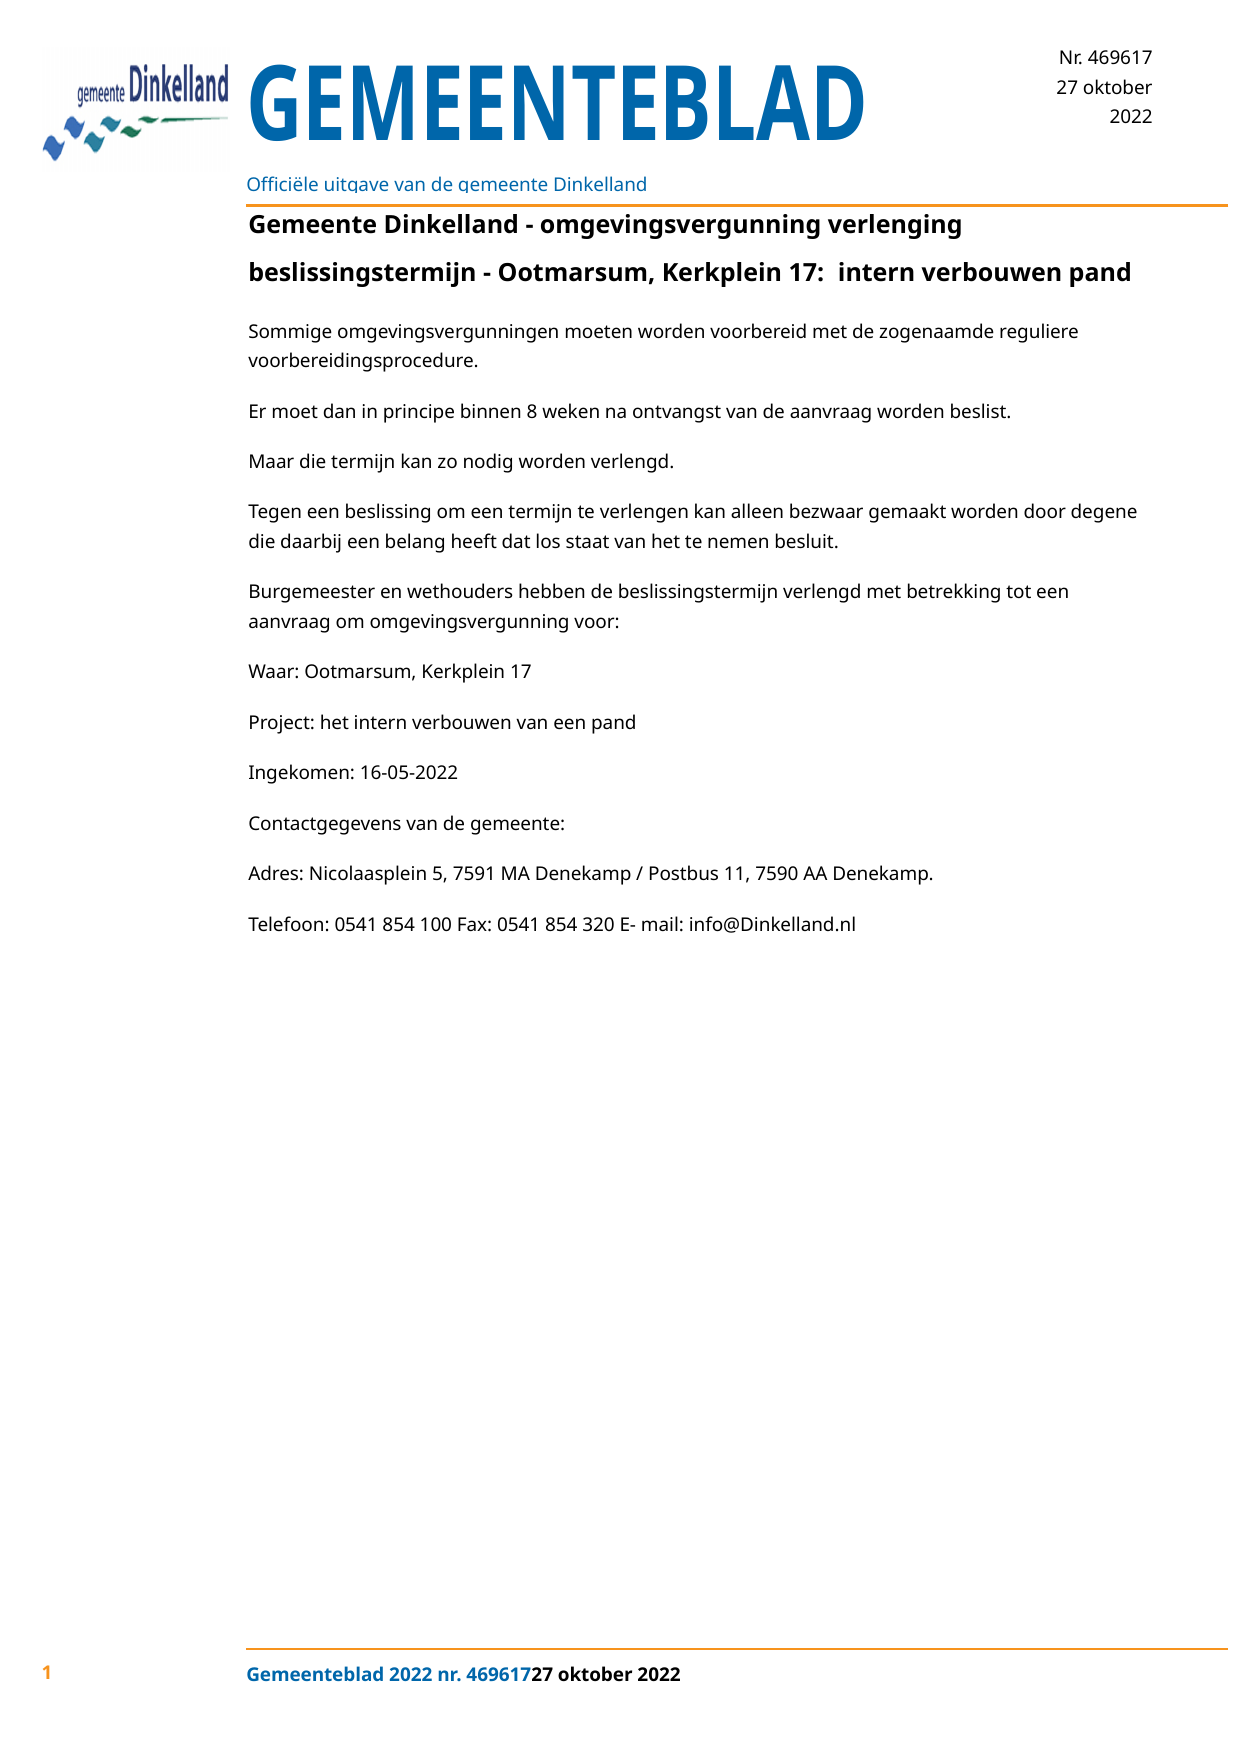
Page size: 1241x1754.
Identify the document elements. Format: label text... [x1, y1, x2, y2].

text Telefoon: 0541 854 100 Fax: 0541 854 320 E- mail: info@Dinkelland.nl [248, 911, 1152, 937]
text Adres: Nicolaasplein 5, 7591 MA Denekamp / Postbus 11, 7590 AA Denekamp. [248, 860, 1152, 886]
text Gemeente Dinkelland - omgevingsvergunning verlenging beslissingstermijn - Ootmarsum, Kerkplein 17: intern verbouwen pand [248, 207, 1152, 288]
text Ingekomen: 16-05-2022 [248, 759, 1152, 785]
text Project: het intern verbouwen van een pand [248, 709, 1152, 735]
text Burgemeester en wethouders hebben de beslissingstermijn verlengd met betrekking tot een aanvraag om omgevingsvergunning voor: [248, 579, 1152, 634]
picture [41, 47, 231, 172]
text Er moet dan in principe binnen 8 weken na ontvangst van de aanvraag worden beslist. [248, 398, 1152, 424]
text Tegen een beslissing om een termijn te verlengen kan alleen bezwaar gemaakt worden door degene die daarbij een belang heeft dat los staat van het te nemen besluit. [248, 499, 1152, 554]
text Waar: Ootmarsum, Kerkplein 17 [248, 659, 1152, 684]
text Sommige omgevingsvergunningen moeten worden voorbereid met de zogenaamde reguliere voorbereidingsprocedure. [248, 318, 1152, 373]
text Contactgegevens van de gemeente: [248, 810, 1152, 836]
text Maar die termijn kan zo nodig worden verlengd. [248, 448, 1152, 474]
